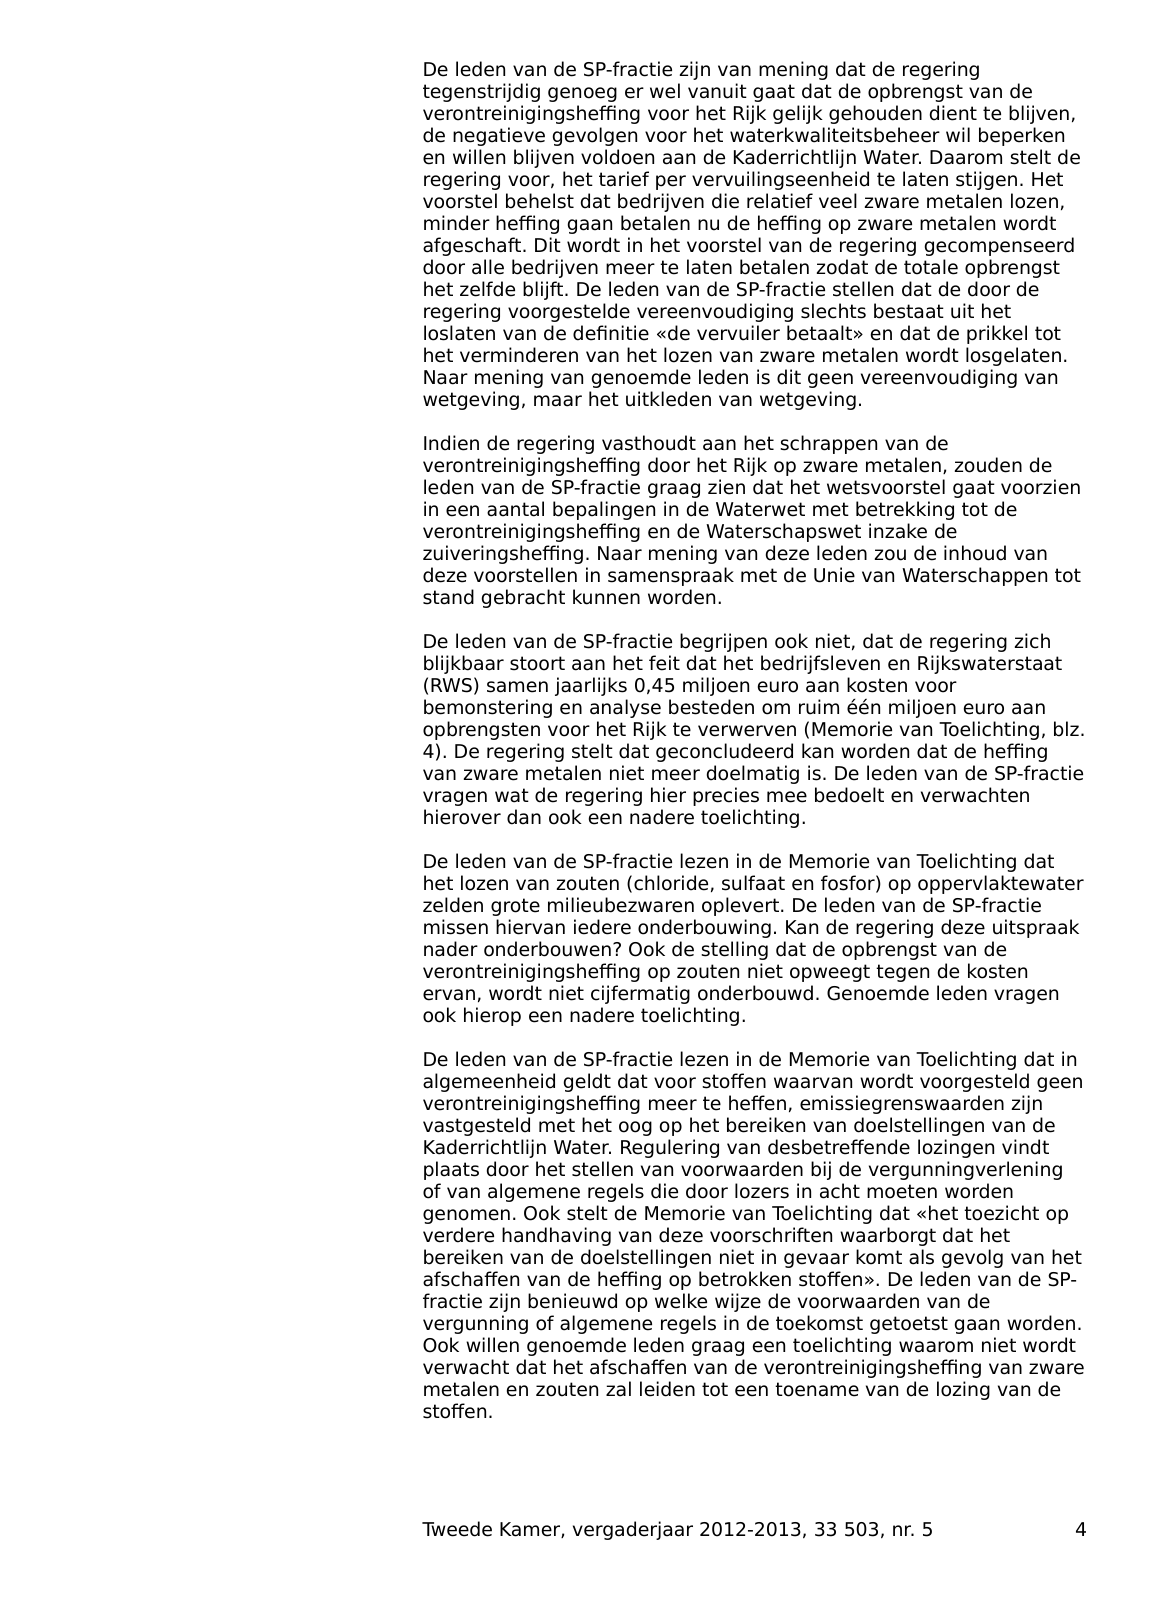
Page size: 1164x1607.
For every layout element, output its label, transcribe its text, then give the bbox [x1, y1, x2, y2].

text De leden van de SP-fractie lezen in de Memorie van Toelichting dat in algemeenheid geldt dat voor stoffen waarvan wordt voorgesteld geen verontreinigingsheffing meer te heffen, emissiegrenswaarden zijn vastgesteld met het oog op het bereiken van doelstellingen van de Kaderrichtlijn Water. Regulering van desbetreffende lozingen vindt plaats door het stellen van voorwaarden bij de vergunningverlening of van algemene regels die door lozers in acht moeten worden genomen. Ook stelt de Memorie van Toelichting dat «het toezicht op verdere handhaving van deze voorschriften waarborgt dat het bereiken van de doelstellingen niet in gevaar komt als gevolg van het afschaffen van de heffing op betrokken stoffen». De leden van de SP-fractie zijn benieuwd op welke wijze de voorwaarden van de vergunning of algemene regels in de toekomst getoetst gaan worden. Ook willen genoemde leden graag een toelichting waarom niet wordt verwacht dat het afschaffen van de verontreinigingsheffing van zware metalen en zouten zal leiden tot een toename van de lozing van de stoffen. [422, 1049, 1087, 1423]
text De leden van de SP-fractie zijn van mening dat de regering tegenstrijdig genoeg er wel vanuit gaat dat de opbrengst van de verontreinigingsheffing voor het Rijk gelijk gehouden dient te blijven, de negatieve gevolgen voor het waterkwaliteitsbeheer wil beperken en willen blijven voldoen aan de Kaderrichtlijn Water. Daarom stelt de regering voor, het tarief per vervuilingseenheid te laten stijgen. Het voorstel behelst dat bedrijven die relatief veel zware metalen lozen, minder heffing gaan betalen nu de heffing op zware metalen wordt afgeschaft. Dit wordt in het voorstel van de regering gecompenseerd door alle bedrijven meer te laten betalen zodat de totale opbrengst het zelfde blijft. De leden van de SP-fractie stellen dat de door de regering voorgestelde vereenvoudiging slechts bestaat uit het loslaten van de definitie «de vervuiler betaalt» en dat de prikkel tot het verminderen van het lozen van zware metalen wordt losgelaten. Naar mening van genoemde leden is dit geen vereenvoudiging van wetgeving, maar het uitkleden van wetgeving. [422, 59, 1087, 411]
text De leden van de SP-fractie begrijpen ook niet, dat de regering zich blijkbaar stoort aan het feit dat het bedrijfsleven en Rijkswaterstaat (RWS) samen jaarlijks 0,45 miljoen euro aan kosten voor bemonstering en analyse besteden om ruim één miljoen euro aan opbrengsten voor het Rijk te verwerven (Memorie van Toelichting, blz. 4). De regering stelt dat geconcludeerd kan worden dat de heffing van zware metalen niet meer doelmatig is. De leden van de SP-fractie vragen wat de regering hier precies mee bedoelt en verwachten hierover dan ook een nadere toelichting. [422, 631, 1087, 829]
text De leden van de SP-fractie lezen in de Memorie van Toelichting dat het lozen van zouten (chloride, sulfaat en fosfor) op oppervlaktewater zelden grote milieubezwaren oplevert. De leden van de SP-fractie missen hiervan iedere onderbouwing. Kan de regering deze uitspraak nader onderbouwen? Ook de stelling dat de opbrengst van de verontreinigingsheffing op zouten niet opweegt tegen de kosten ervan, wordt niet cijfermatig onderbouwd. Genoemde leden vragen ook hierop een nadere toelichting. [422, 851, 1087, 1027]
text Indien de regering vasthoudt aan het schrappen van de verontreinigingsheffing door het Rijk op zware metalen, zouden de leden van de SP-fractie graag zien dat het wetsvoorstel gaat voorzien in een aantal bepalingen in de Waterwet met betrekking tot de verontreinigingsheffing en de Waterschapswet inzake de zuiveringsheffing. Naar mening van deze leden zou de inhoud van deze voorstellen in samenspraak met de Unie van Waterschappen tot stand gebracht kunnen worden. [422, 433, 1087, 609]
